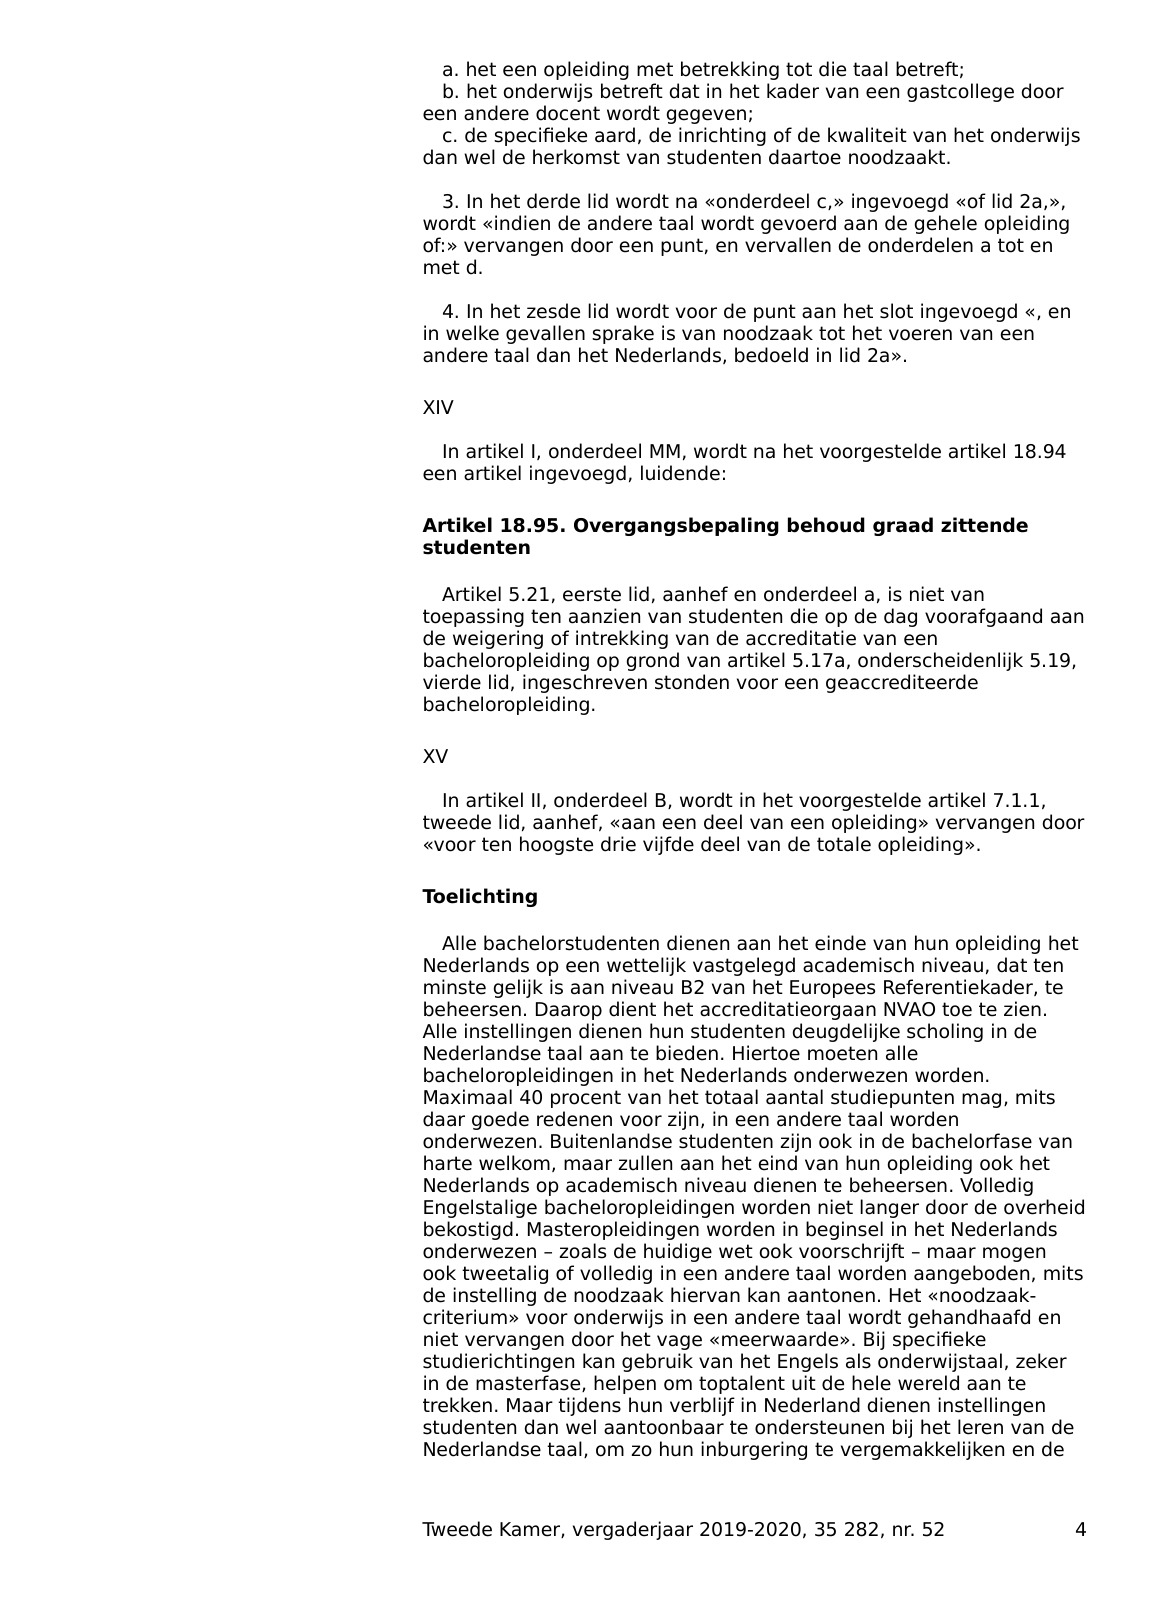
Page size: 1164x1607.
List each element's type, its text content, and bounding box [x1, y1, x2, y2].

text Artikel 5.21, eerste lid, aanhef en onderdeel a, is niet van toepassing ten aanzien van studenten die op de dag voorafgaand aan de weigering of intrekking van de accreditatie van een bacheloropleiding op grond van artikel 5.17a, onderscheidenlijk 5.19, vierde lid, ingeschreven stonden voor een geaccrediteerde bacheloropleiding. [422, 584, 1087, 716]
text In artikel II, onderdeel B, wordt in het voorgestelde artikel 7.1.1, tweede lid, aanhef, «aan een deel van een opleiding» vervangen door «voor ten hoogste drie vijfde deel van de totale opleiding». [422, 790, 1087, 856]
text 3. In het derde lid wordt na «onderdeel c,» ingevoegd «of lid 2a,», wordt «indien de andere taal wordt gevoerd aan de gehele opleiding of:» vervangen door een punt, en vervallen de onderdelen a tot en met d. [422, 191, 1087, 279]
subtitle Toelichting [422, 886, 1087, 908]
text a. het een opleiding met betrekking tot die taal betreft; [422, 59, 1087, 81]
subtitle Artikel 18.95. Overgangsbepaling behoud graad zittende studenten [422, 515, 1087, 559]
text c. de specifieke aard, de inrichting of de kwaliteit van het onderwijs dan wel de herkomst van studenten daartoe noodzaakt. [422, 125, 1087, 169]
text Alle bachelorstudenten dienen aan het einde van hun opleiding het Nederlands op een wettelijk vastgelegd academisch niveau, dat ten minste gelijk is aan niveau B2 van het Europees Referentiekader, te beheersen. Daarop dient het accreditatieorgaan NVAO toe te zien. Alle instellingen dienen hun studenten deugdelijke scholing in de Nederlandse taal aan te bieden. Hiertoe moeten alle bacheloropleidingen in het Nederlands onderwezen worden. Maximaal 40 procent van het totaal aantal studiepunten mag, mits daar goede redenen voor zijn, in een andere taal worden onderwezen. Buitenlandse studenten zijn ook in de bachelorfase van harte welkom, maar zullen aan het eind van hun opleiding ook het Nederlands op academisch niveau dienen te beheersen. Volledig Engelstalige bacheloropleidingen worden niet langer door de overheid bekostigd. Masteropleidingen worden in beginsel in het Nederlands onderwezen – zoals de huidige wet ook voorschrijft – maar mogen ook tweetalig of volledig in een andere taal worden aangeboden, mits de instelling de noodzaak hiervan kan aantonen. Het «noodzaak-criterium» voor onderwijs in een andere taal wordt gehandhaafd en niet vervangen door het vage «meerwaarde». Bij specifieke studierichtingen kan gebruik van het Engels als onderwijstaal, zeker in de masterfase, helpen om toptalent uit de hele wereld aan te trekken. Maar tijdens hun verblijf in Nederland dienen instellingen studenten dan wel aantoonbaar te ondersteunen bij het leren van de Nederlandse taal, om zo hun inburgering te vergemakkelijken en de [422, 933, 1087, 1461]
subtitle XV [422, 746, 1087, 768]
text 4. In het zesde lid wordt voor de punt aan het slot ingevoegd «, en in welke gevallen sprake is van noodzaak tot het voeren van een andere taal dan het Nederlands, bedoeld in lid 2a». [422, 301, 1087, 367]
text b. het onderwijs betreft dat in het kader van een gastcollege door een andere docent wordt gegeven; [422, 81, 1087, 125]
subtitle XIV [422, 397, 1087, 419]
text In artikel I, onderdeel MM, wordt na het voorgestelde artikel 18.94 een artikel ingevoegd, luidende: [422, 441, 1087, 485]
